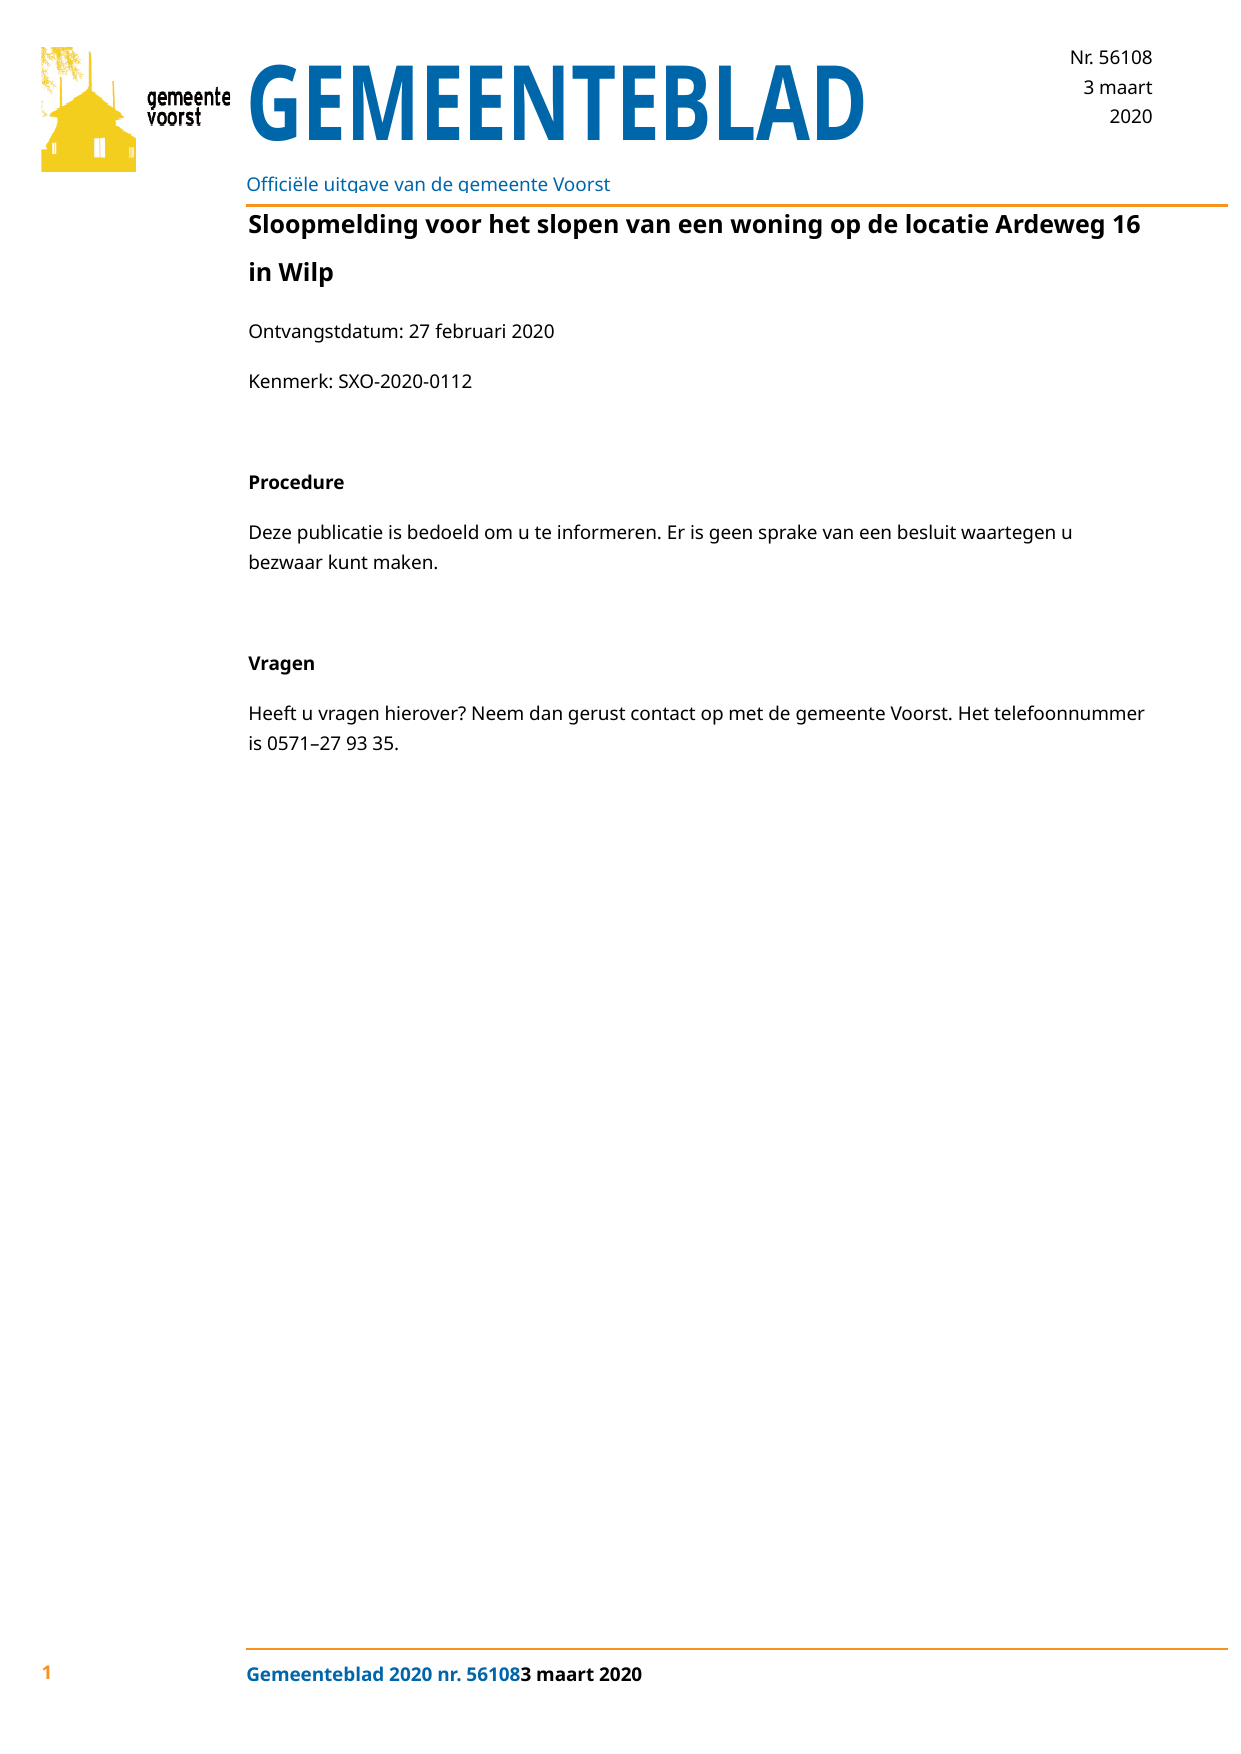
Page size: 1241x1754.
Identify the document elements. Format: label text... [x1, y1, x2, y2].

picture [41, 47, 231, 172]
text Deze publicatie is bedoeld om u te informeren. Er is geen sprake van een besluit waartegen u bezwaar kunt maken. [248, 519, 1152, 575]
text Heeft u vragen hierover? Neem dan gerust contact op met de gemeente Voorst. Het telefoonnummer is 0571–27 93 35. [248, 700, 1152, 756]
text Sloopmelding voor het slopen van een woning op de locatie Ardeweg 16 in Wilp [248, 207, 1152, 288]
text Procedure [248, 469, 1152, 495]
text Vragen [248, 650, 1152, 676]
text Ontvangstdatum: 27 februari 2020 [248, 318, 1152, 344]
text Kenmerk: SXO-2020-0112 [248, 368, 1152, 394]
